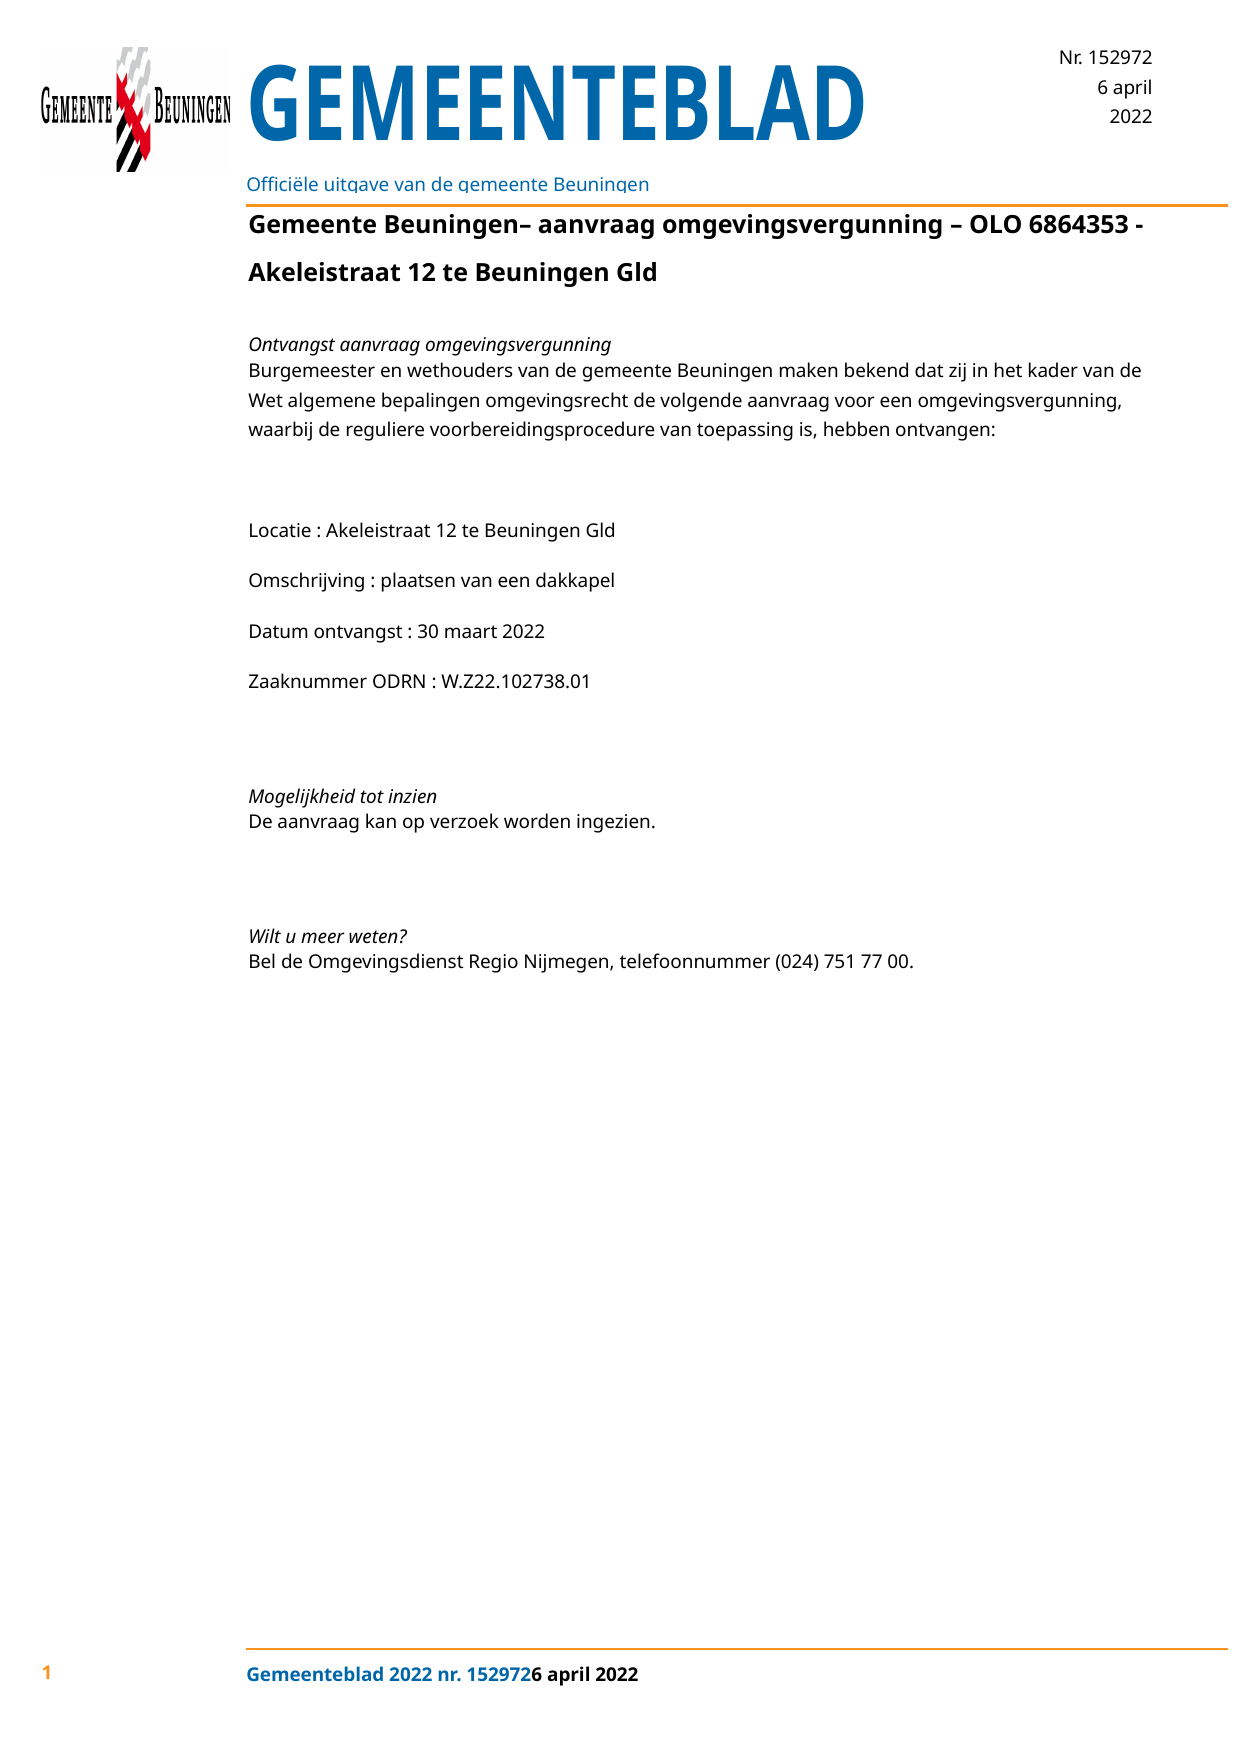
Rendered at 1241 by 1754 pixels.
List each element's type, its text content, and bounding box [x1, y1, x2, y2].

text Gemeente Beuningen– aanvraag omgevingsvergunning – OLO 6864353 - Akeleistraat 12 te Beuningen Gld [248, 207, 1152, 288]
text Ontvangst aanvraag omgevingsvergunning [248, 331, 1152, 357]
text Mogelijkheid tot inzien [248, 783, 1152, 808]
text Burgemeester en wethouders van de gemeente Beuningen maken bekend dat zij in het kader van de Wet algemene bepalingen omgevingsrecht de volgende aanvraag voor een omgevingsvergunning, waarbij de reguliere voorbereidingsprocedure van toepassing is, hebben ontvangen: [248, 357, 1152, 442]
text Omschrijving : plaatsen van een dakkapel [248, 568, 1152, 593]
picture [41, 47, 231, 172]
text Datum ontvangst : 30 maart 2022 [248, 618, 1152, 644]
text De aanvraag kan op verzoek worden ingezien. [248, 808, 1152, 834]
text Zaaknummer ODRN : W.Z22.102738.01 [248, 668, 1152, 694]
text Bel de Omgevingsdienst Regio Nijmegen, telefoonnummer (024) 751 77 00. [248, 949, 1152, 974]
text Locatie : Akeleistraat 12 te Beuningen Gld [248, 517, 1152, 543]
text Wilt u meer weten? [248, 923, 1152, 949]
